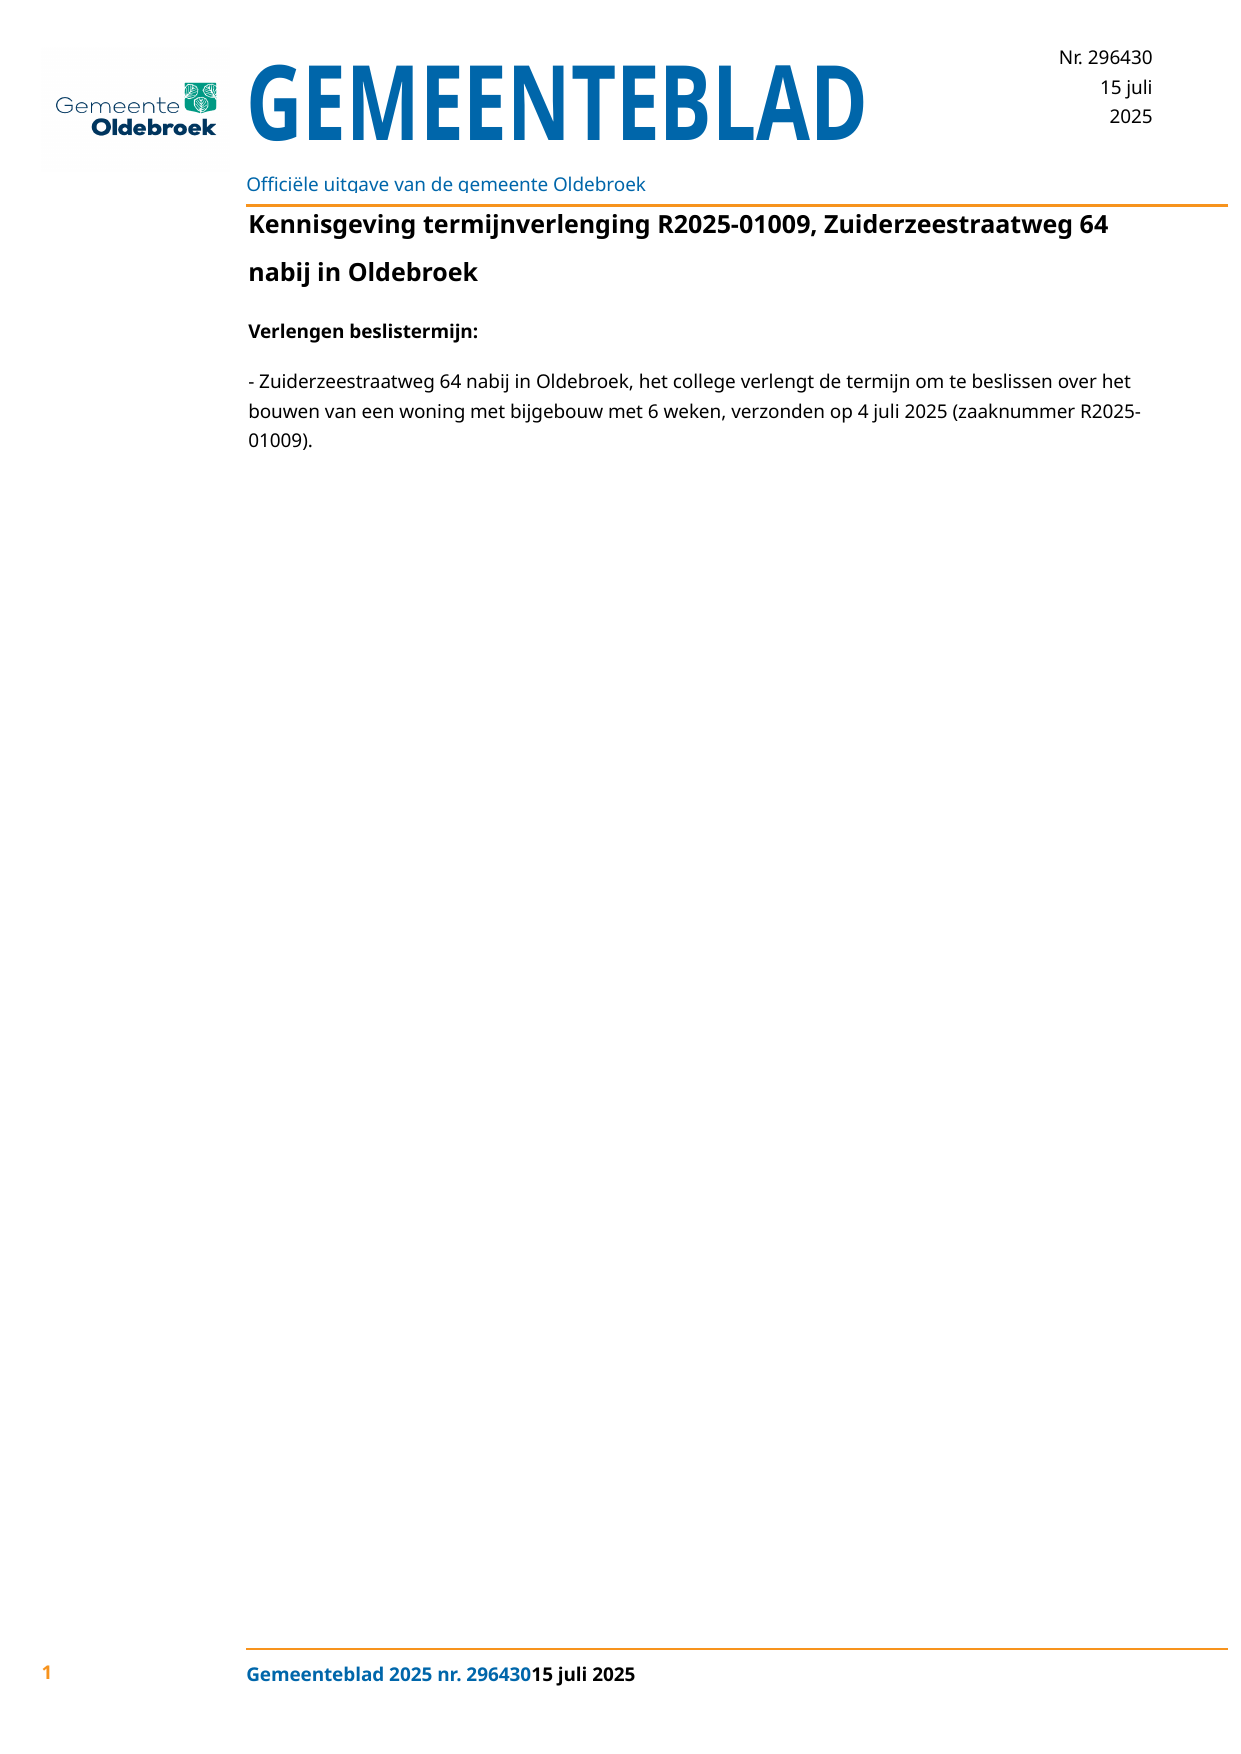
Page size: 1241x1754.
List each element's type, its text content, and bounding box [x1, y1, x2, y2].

text Verlengen beslistermijn: [248, 318, 1152, 344]
text - Zuiderzeestraatweg 64 nabij in Oldebroek, het college verlengt de termijn om te beslissen over het bouwen van een woning met bijgebouw met 6 weken, verzonden op 4 juli 2025 (zaaknummer R2025-01009). [248, 368, 1152, 453]
picture [41, 47, 231, 172]
text Kennisgeving termijnverlenging R2025-01009, Zuiderzeestraatweg 64 nabij in Oldebroek [248, 207, 1152, 288]
